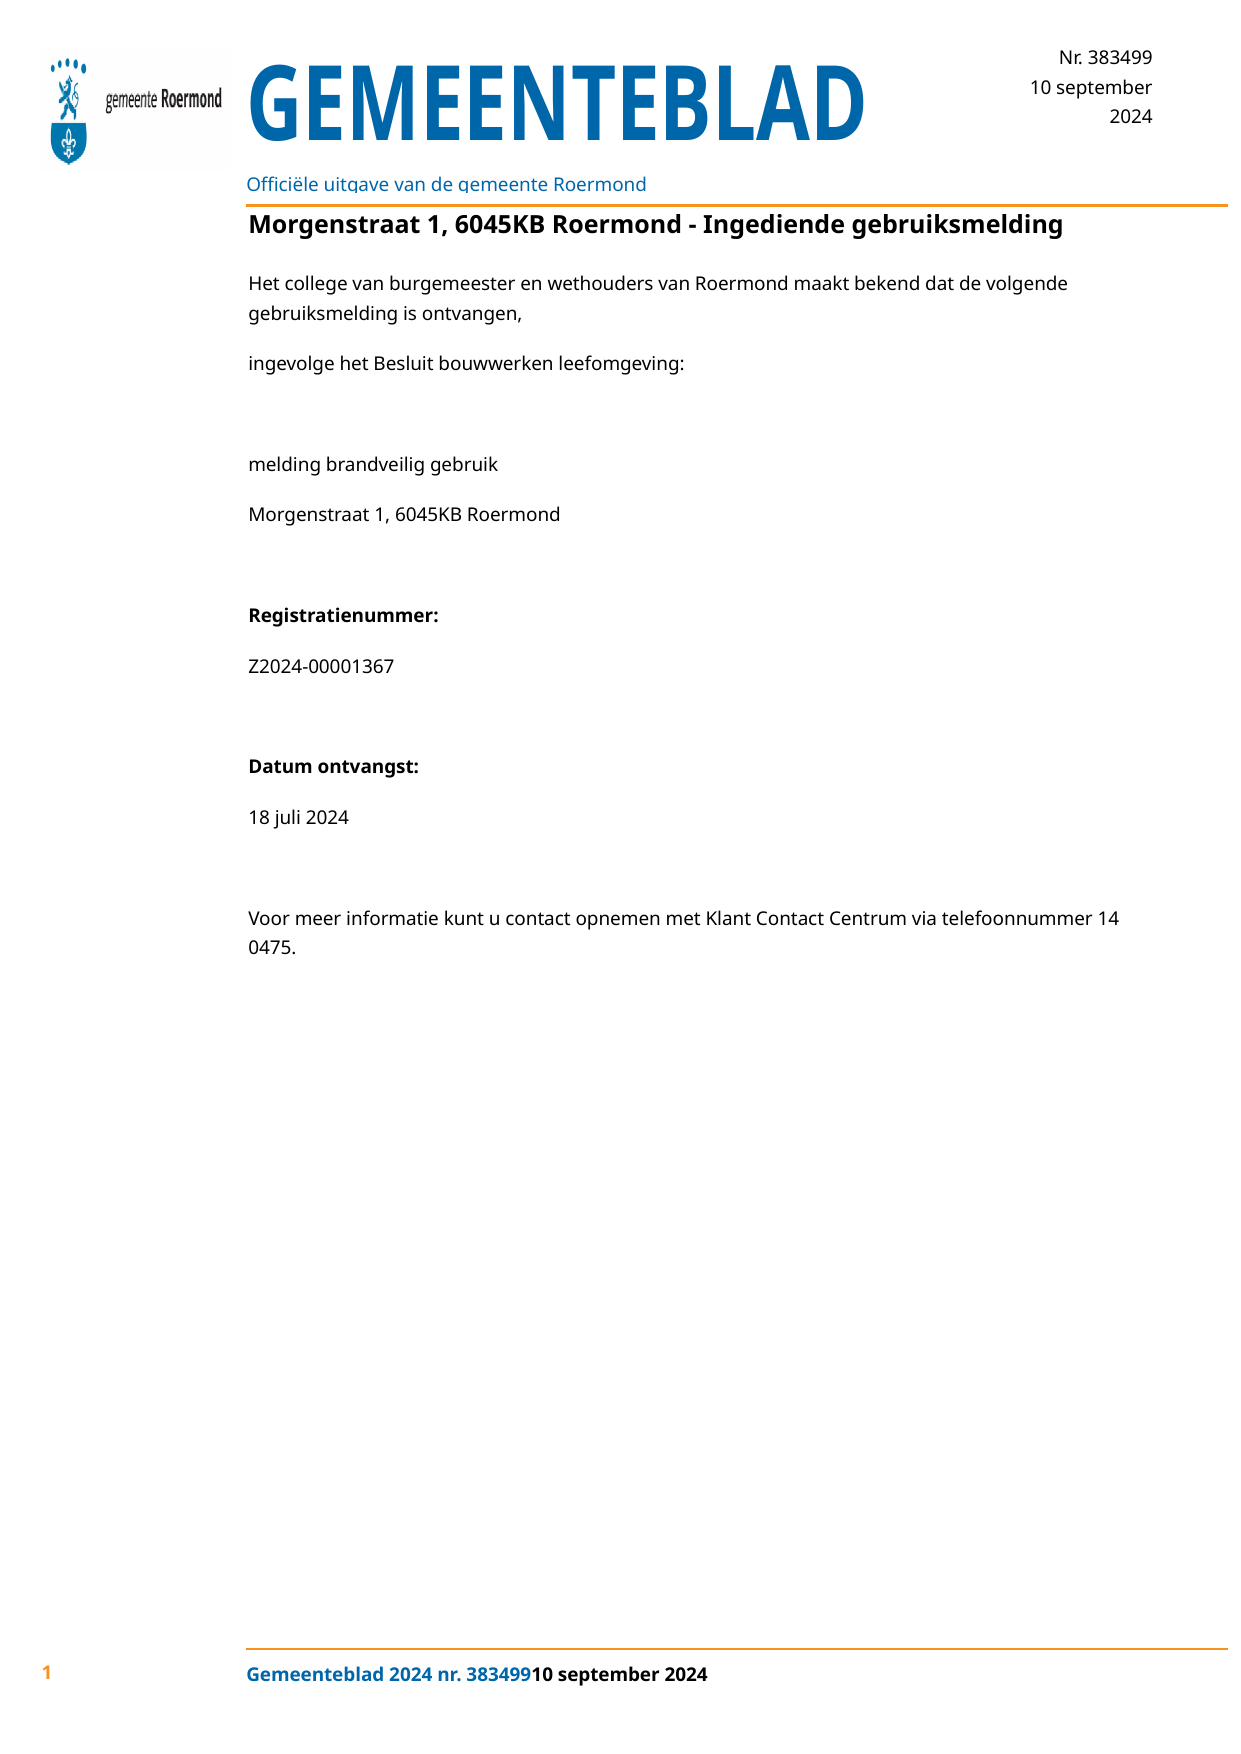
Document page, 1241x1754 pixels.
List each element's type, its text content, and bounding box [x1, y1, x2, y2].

text Registratienummer: [248, 602, 1152, 628]
text Voor meer informatie kunt u contact opnemen met Klant Contact Centrum via telefoonnummer 14 0475. [248, 905, 1152, 960]
text Morgenstraat 1, 6045KB Roermond - Ingediende gebruiksmelding [248, 207, 1152, 241]
text Datum ontvangst: [248, 754, 1152, 779]
text Z2024-00001367 [248, 653, 1152, 678]
text melding brandveilig gebruik [248, 451, 1152, 477]
picture [41, 47, 231, 172]
text Morgenstraat 1, 6045KB Roermond [248, 502, 1152, 527]
text ingevolge het Besluit bouwwerken leefomgeving: [248, 350, 1152, 376]
text Het college van burgemeester en wethouders van Roermond maakt bekend dat de volgende gebruiksmelding is ontvangen, [248, 270, 1152, 326]
text 18 juli 2024 [248, 804, 1152, 830]
